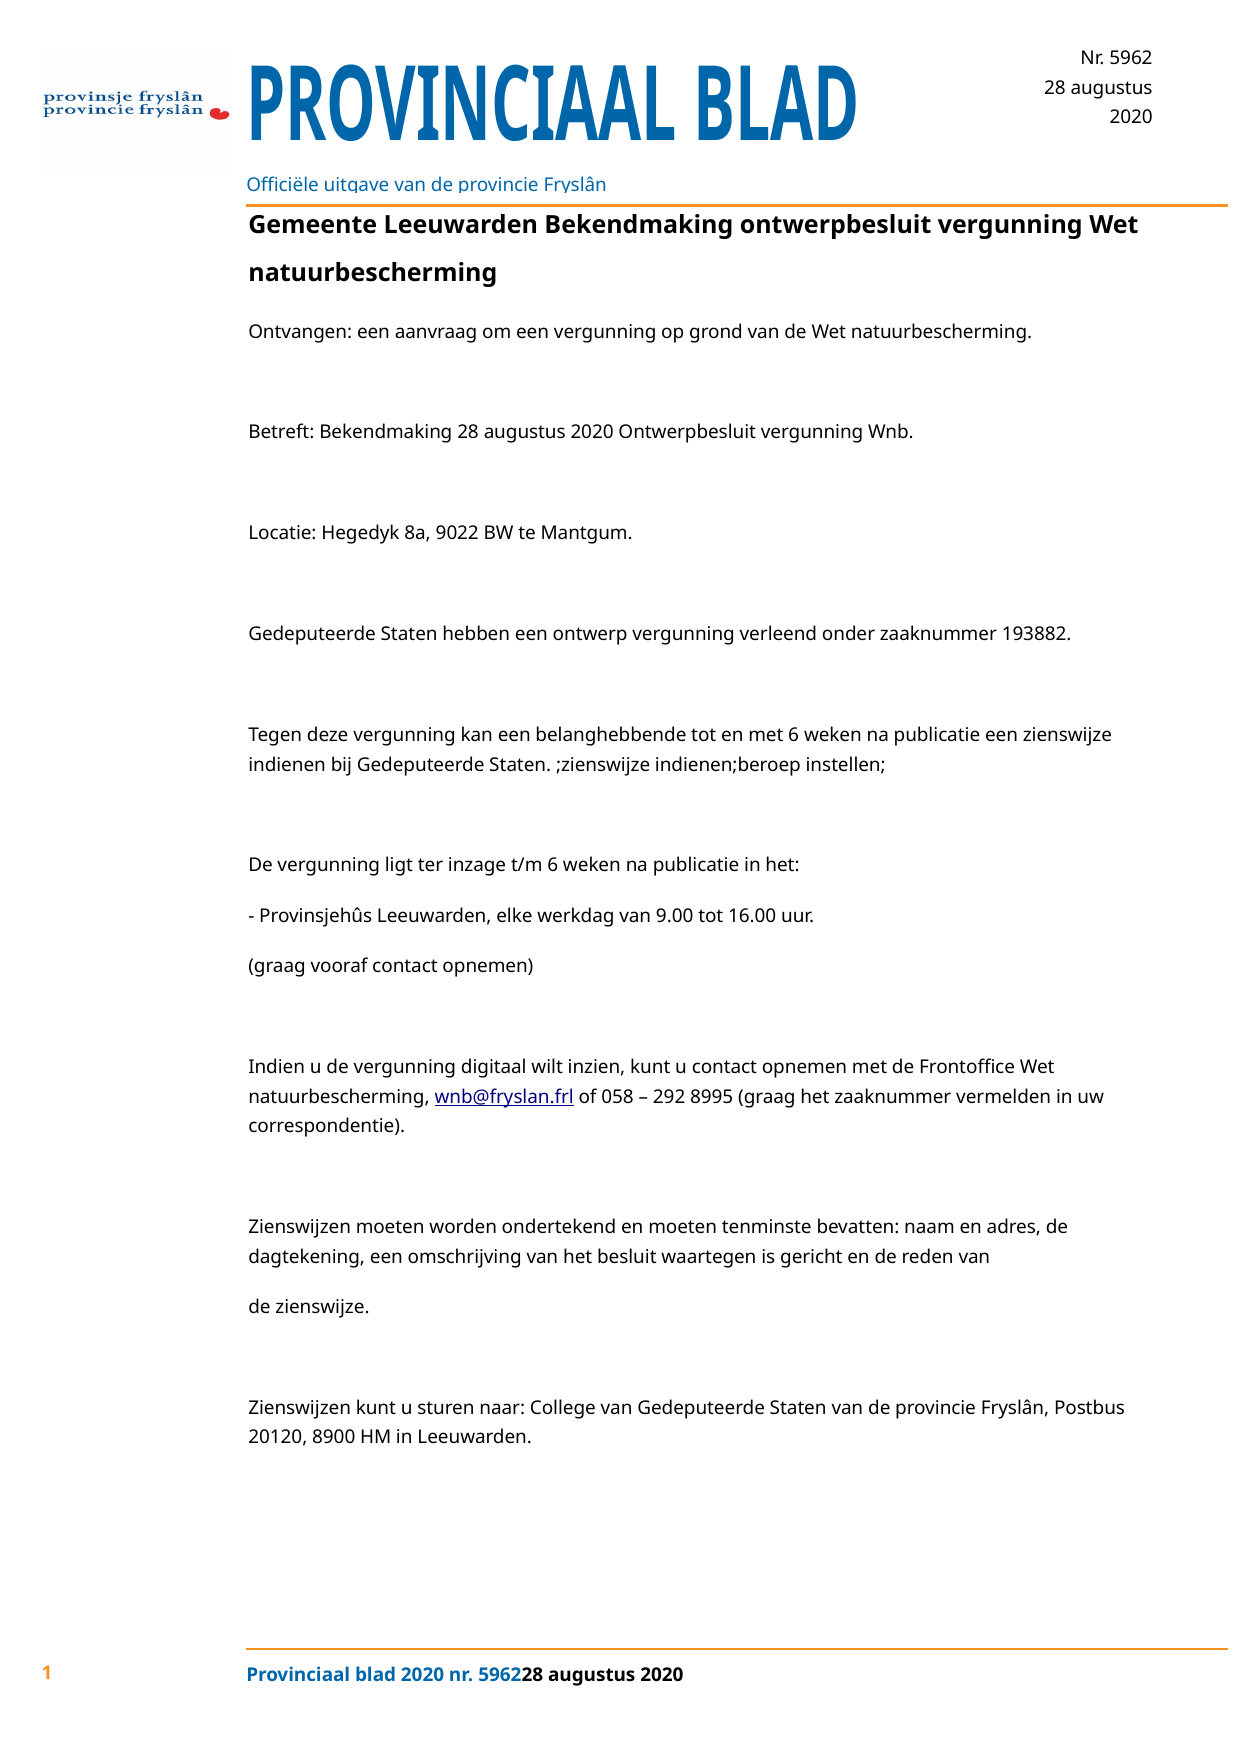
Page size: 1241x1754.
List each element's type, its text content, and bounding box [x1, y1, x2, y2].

text (graag vooraf contact opnemen) [248, 952, 1152, 978]
text Betreft: Bekendmaking 28 augustus 2020 Ontwerpbesluit vergunning Wnb. [248, 419, 1152, 444]
text Tegen deze vergunning kan een belanghebbende tot en met 6 weken na publicatie een zienswijze indienen bij Gedeputeerde Staten. ;zienswijze indienen;beroep instellen; [248, 721, 1152, 777]
text Zienswijzen kunt u sturen naar: College van Gedeputeerde Staten van de provincie Fryslân, Postbus 20120, 8900 HM in Leeuwarden. [248, 1394, 1152, 1449]
text Locatie: Hegedyk 8a, 9022 BW te Mantgum. [248, 519, 1152, 545]
picture [41, 47, 231, 172]
text Ontvangen: een aanvraag om een vergunning op grond van de Wet natuurbescherming. [248, 318, 1152, 344]
text Gedeputeerde Staten hebben een ontwerp vergunning verleend onder zaaknummer 193882. [248, 620, 1152, 646]
text De vergunning ligt ter inzage t/m 6 weken na publicatie in het: [248, 852, 1152, 877]
text de zienswijze. [248, 1293, 1152, 1319]
text Zienswijzen moeten worden ondertekend en moeten tenminste bevatten: naam en adres, de dagtekening, een omschrijving van het besluit waartegen is gericht en de reden van [248, 1213, 1152, 1269]
text - Provinsjehûs Leeuwarden, elke werkdag van 9.00 tot 16.00 uur. [248, 902, 1152, 928]
text Gemeente Leeuwarden Bekendmaking ontwerpbesluit vergunning Wet natuurbescherming [248, 207, 1152, 288]
text Indien u de vergunning digitaal wilt inzien, kunt u contact opnemen met de Frontoffice Wet natuurbescherming, wnb@fryslan.frl of 058 – 292 8995 (graag het zaaknummer vermelden in uw correspondentie). [248, 1053, 1152, 1138]
